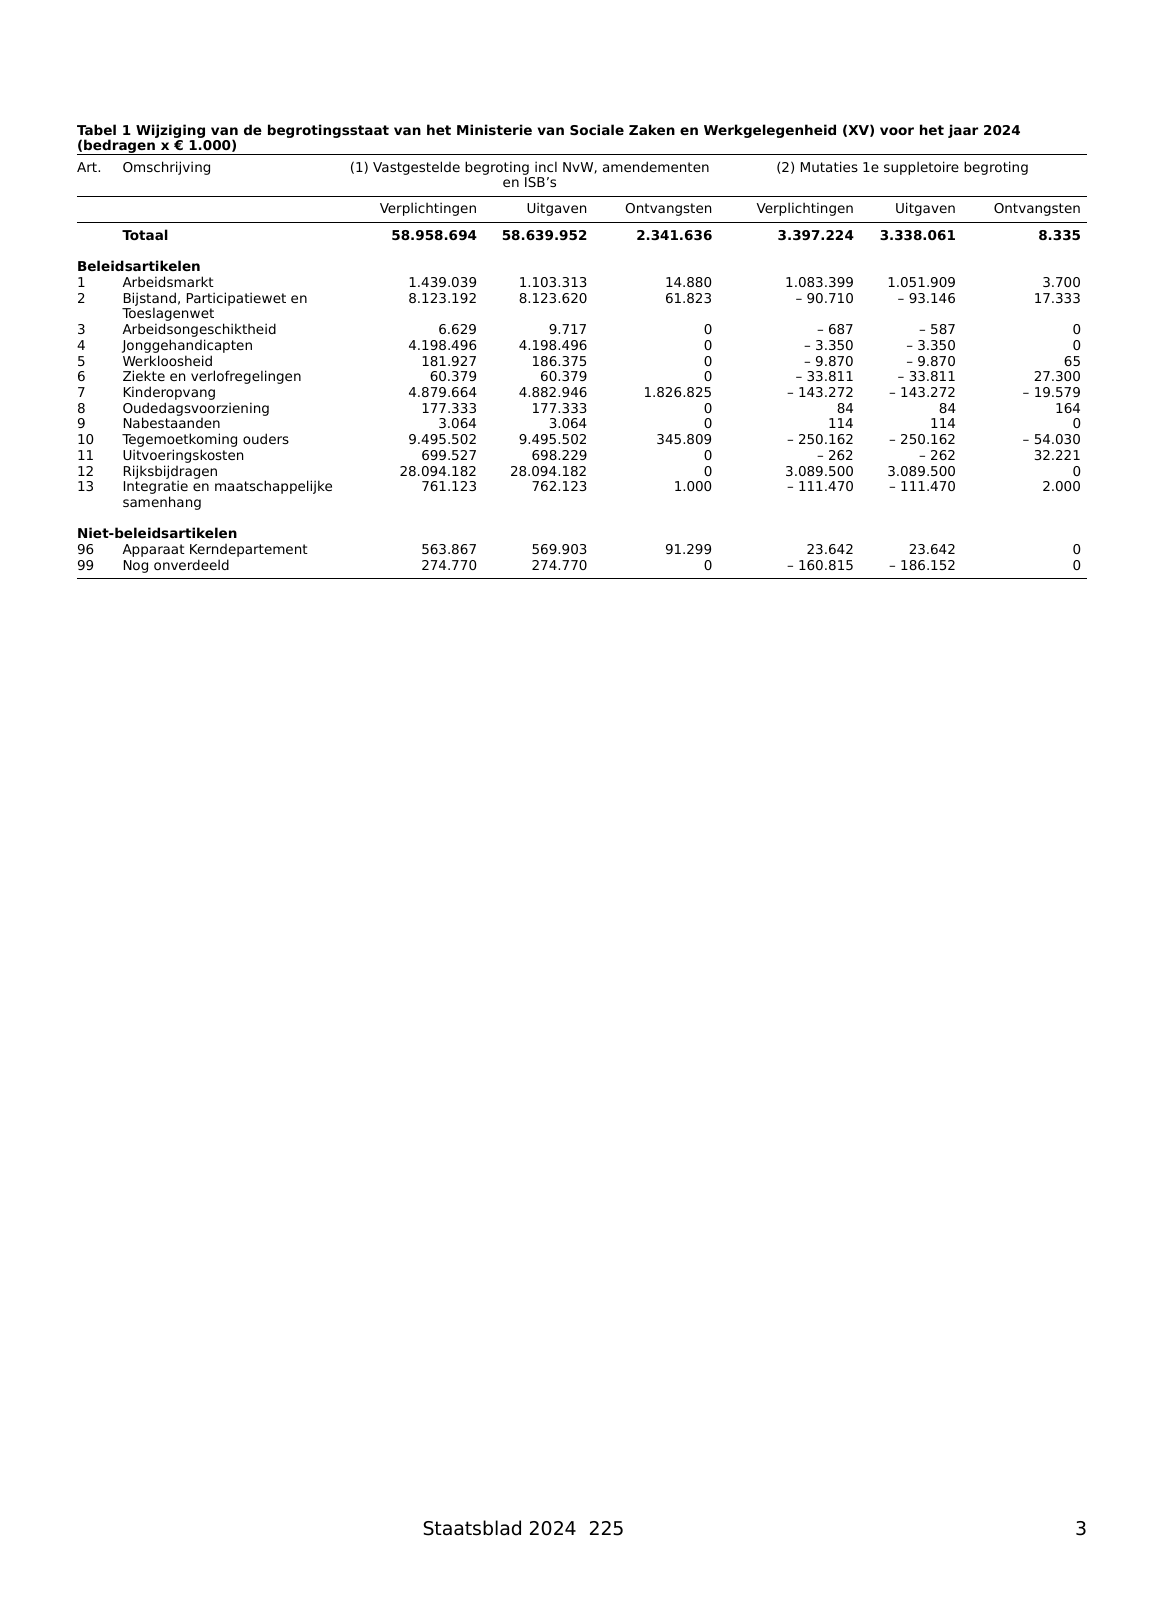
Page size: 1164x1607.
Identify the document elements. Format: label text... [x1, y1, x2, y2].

table_cell [860, 259, 962, 275]
table_cell Verplichtingen [341, 197, 483, 222]
table_cell [483, 243, 593, 259]
table_cell – 54.030 [962, 432, 1087, 448]
table_cell 13 [77, 479, 116, 511]
table_cell 8.123.620 [483, 290, 593, 322]
table_cell 58.639.952 [483, 223, 593, 243]
table_cell 186.375 [483, 353, 593, 369]
table_cell 4.882.946 [483, 385, 593, 401]
table_cell 8 [77, 401, 116, 416]
table_cell 2.341.636 [593, 223, 718, 243]
table_cell 96 [77, 542, 116, 558]
table_cell 3.700 [962, 275, 1087, 290]
table_cell 9.495.502 [483, 432, 593, 448]
table_cell 60.379 [341, 369, 483, 385]
table_cell 5 [77, 353, 116, 369]
table_cell 7 [77, 385, 116, 401]
table_cell 0 [593, 448, 718, 463]
table_cell Integratie en maatschappelijke samenhang [116, 479, 341, 511]
table_cell 84 [718, 401, 859, 416]
table_cell 9.495.502 [341, 432, 483, 448]
table_cell 698.229 [483, 448, 593, 463]
table_cell – 160.815 [718, 558, 859, 578]
table_cell 1.103.313 [483, 275, 593, 290]
table_cell Arbeidsongeschiktheid [116, 322, 341, 338]
table_cell 28.094.182 [341, 464, 483, 479]
table_cell – 687 [718, 322, 859, 338]
table_cell 345.809 [593, 432, 718, 448]
table_cell 2 [77, 290, 116, 322]
table_cell 274.770 [483, 558, 593, 578]
table_cell [718, 526, 859, 542]
table_cell [77, 511, 116, 526]
table_cell 8.335 [962, 223, 1087, 243]
table_cell [593, 243, 718, 259]
table_cell 1.051.909 [860, 275, 962, 290]
table_cell 58.958.694 [341, 223, 483, 243]
table_cell Ontvangsten [593, 197, 718, 222]
table_cell 1.000 [593, 479, 718, 511]
table_cell [483, 526, 593, 542]
table_cell 11 [77, 448, 116, 463]
table_cell Niet-beleidsartikelen [77, 526, 341, 542]
table_cell Ziekte en verlofregelingen [116, 369, 341, 385]
table_cell 0 [962, 558, 1087, 578]
table_cell 1.083.399 [718, 275, 859, 290]
table_cell [593, 526, 718, 542]
table_cell – 250.162 [718, 432, 859, 448]
table_cell [962, 243, 1087, 259]
table_cell 4.879.664 [341, 385, 483, 401]
table_cell 0 [962, 338, 1087, 353]
table_cell 6.629 [341, 322, 483, 338]
table_cell 61.823 [593, 290, 718, 322]
table_cell – 587 [860, 322, 962, 338]
table_cell 761.123 [341, 479, 483, 511]
table_cell Totaal [116, 223, 341, 243]
table_cell 4.198.496 [483, 338, 593, 353]
table_cell 27.300 [962, 369, 1087, 385]
table_cell – 262 [718, 448, 859, 463]
table_cell 177.333 [341, 401, 483, 416]
table_cell [116, 511, 341, 526]
table_cell [593, 511, 718, 526]
table_cell Nog onverdeeld [116, 558, 341, 578]
table_cell 0 [962, 542, 1087, 558]
table_cell (2) Mutaties 1e suppletoire begroting [718, 155, 1087, 196]
table_cell 14.880 [593, 275, 718, 290]
table_cell [718, 511, 859, 526]
table_cell 0 [593, 353, 718, 369]
table_cell 4.198.496 [341, 338, 483, 353]
table_cell Tegemoetkoming ouders [116, 432, 341, 448]
table_cell – 111.470 [860, 479, 962, 511]
table_cell 0 [962, 464, 1087, 479]
table_cell 9 [77, 416, 116, 432]
table_cell Nabestaanden [116, 416, 341, 432]
table_cell 0 [962, 416, 1087, 432]
table_cell 12 [77, 464, 116, 479]
table_cell Omschrijving [116, 155, 341, 196]
table_cell 10 [77, 432, 116, 448]
table_cell – 111.470 [718, 479, 859, 511]
table_cell 6 [77, 369, 116, 385]
table_cell 23.642 [718, 542, 859, 558]
table_cell 17.333 [962, 290, 1087, 322]
table_cell Arbeidsmarkt [116, 275, 341, 290]
table_cell 23.642 [860, 542, 962, 558]
table_cell 1 [77, 275, 116, 290]
table_cell 3.089.500 [860, 464, 962, 479]
table_cell 569.903 [483, 542, 593, 558]
table_cell – 33.811 [718, 369, 859, 385]
table_cell [77, 243, 116, 259]
table_cell 0 [962, 322, 1087, 338]
table_cell 0 [593, 369, 718, 385]
table_cell Ontvangsten [962, 197, 1087, 222]
table_cell 0 [593, 401, 718, 416]
table_cell – 9.870 [718, 353, 859, 369]
table_cell – 262 [860, 448, 962, 463]
table_cell 3.397.224 [718, 223, 859, 243]
table_cell 4 [77, 338, 116, 353]
table_cell Rijksbijdragen [116, 464, 341, 479]
table_cell Uitgaven [483, 197, 593, 222]
table_cell 762.123 [483, 479, 593, 511]
table_cell 164 [962, 401, 1087, 416]
table_cell [962, 259, 1087, 275]
table_cell 99 [77, 558, 116, 578]
table_cell 3.089.500 [718, 464, 859, 479]
table_cell [483, 511, 593, 526]
table_cell Bijstand, Participatiewet en Toeslagenwet [116, 290, 341, 322]
table_header Tabel 1 Wijziging van de begrotingsstaat van het Ministerie van Sociale Zaken en Werkgelegenheid (XV) voor het jaar 2024 (bedragen x € 1.000) [77, 122, 1087, 154]
table_cell 84 [860, 401, 962, 416]
table_cell [718, 259, 859, 275]
table_cell – 143.272 [860, 385, 962, 401]
table_cell [593, 259, 718, 275]
table_cell – 90.710 [718, 290, 859, 322]
table_cell Werkloosheid [116, 353, 341, 369]
table_cell – 143.272 [718, 385, 859, 401]
table_cell Verplichtingen [718, 197, 859, 222]
table_cell – 19.579 [962, 385, 1087, 401]
table_cell [341, 511, 483, 526]
table_cell 0 [593, 558, 718, 578]
table_cell [483, 259, 593, 275]
table_cell 1.826.825 [593, 385, 718, 401]
table_cell 177.333 [483, 401, 593, 416]
table_cell 2.000 [962, 479, 1087, 511]
table_cell – 250.162 [860, 432, 962, 448]
table_cell 3.338.061 [860, 223, 962, 243]
table_cell (1) Vastgestelde begroting incl NvW, amendementen en ISB’s [341, 155, 718, 196]
table_cell 181.927 [341, 353, 483, 369]
table_cell 0 [593, 416, 718, 432]
table_cell 114 [718, 416, 859, 432]
table_cell – 3.350 [860, 338, 962, 353]
table_cell 0 [593, 464, 718, 479]
table_cell [860, 243, 962, 259]
table_cell 3.064 [483, 416, 593, 432]
table_cell [718, 243, 859, 259]
table_cell [860, 526, 962, 542]
table_cell Uitgaven [860, 197, 962, 222]
table_cell – 93.146 [860, 290, 962, 322]
table_cell – 9.870 [860, 353, 962, 369]
table_cell [341, 526, 483, 542]
table_cell 8.123.192 [341, 290, 483, 322]
table_cell [341, 243, 483, 259]
table_cell 3.064 [341, 416, 483, 432]
table_cell 91.299 [593, 542, 718, 558]
table_cell 32.221 [962, 448, 1087, 463]
table_cell [77, 223, 116, 243]
table_cell 114 [860, 416, 962, 432]
table_cell 1.439.039 [341, 275, 483, 290]
table_cell – 186.152 [860, 558, 962, 578]
table_cell – 3.350 [718, 338, 859, 353]
table_cell 3 [77, 322, 116, 338]
table_cell Art. [77, 155, 116, 196]
table_cell 274.770 [341, 558, 483, 578]
table_cell [341, 259, 483, 275]
table_cell 60.379 [483, 369, 593, 385]
table_cell Kinderopvang [116, 385, 341, 401]
table_cell 699.527 [341, 448, 483, 463]
table_cell 0 [593, 338, 718, 353]
table_cell [116, 243, 341, 259]
table_cell Beleidsartikelen [77, 259, 341, 275]
table_cell 563.867 [341, 542, 483, 558]
table_cell 28.094.182 [483, 464, 593, 479]
table_cell Uitvoeringskosten [116, 448, 341, 463]
table_cell [77, 197, 341, 222]
table_cell 9.717 [483, 322, 593, 338]
table_cell [962, 511, 1087, 526]
table_cell 65 [962, 353, 1087, 369]
table_cell [962, 526, 1087, 542]
table_cell Apparaat Kerndepartement [116, 542, 341, 558]
table_cell [860, 511, 962, 526]
table_cell Oudedagsvoorziening [116, 401, 341, 416]
table_cell – 33.811 [860, 369, 962, 385]
table_cell Jonggehandicapten [116, 338, 341, 353]
table_cell 0 [593, 322, 718, 338]
